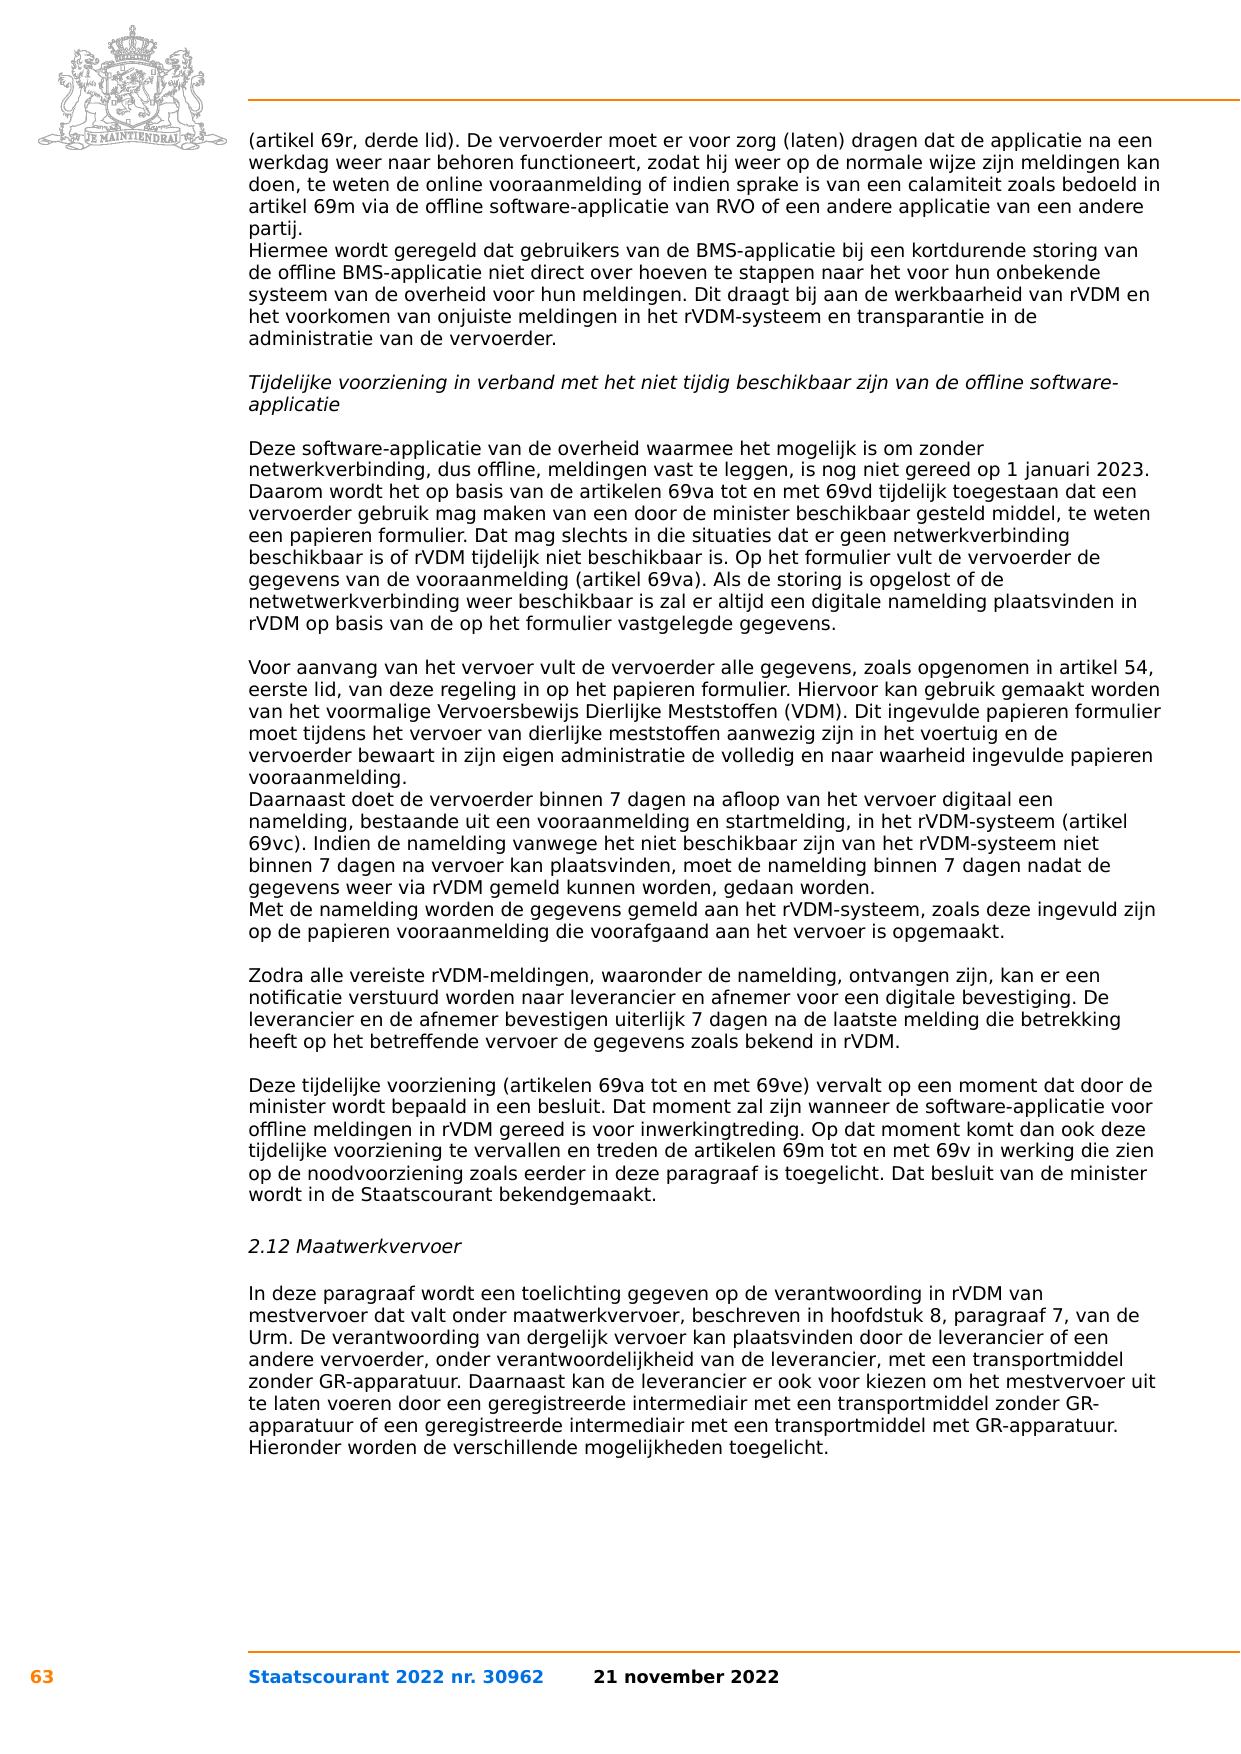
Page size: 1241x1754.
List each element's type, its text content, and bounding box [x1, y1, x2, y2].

text Met de namelding worden de gegevens gemeld aan het rVDM-systeem, zoals deze ingevuld zijn op de papieren vooraanmelding die voorafgaand aan het vervoer is opgemaakt. [248, 899, 1163, 943]
subtitle 2.12 Maatwerkvervoer [248, 1236, 1163, 1258]
text Deze tijdelijke voorziening (artikelen 69va tot en met 69ve) vervalt op een moment dat door de minister wordt bepaald in een besluit. Dat moment zal zijn wanneer de software-applicatie voor offline meldingen in rVDM gereed is voor inwerkingtreding. Op dat moment komt dan ook deze tijdelijke voorziening te vervallen en treden de artikelen 69m tot en met 69v in werking die zien op de noodvoorziening zoals eerder in deze paragraaf is toegelicht. Dat besluit van de minister wordt in de Staatscourant bekendgemaakt. [248, 1074, 1163, 1206]
text Hiermee wordt geregeld dat gebruikers van de BMS-applicatie bij een kortdurende storing van de offline BMS-applicatie niet direct over hoeven te stappen naar het voor hun onbekende systeem van de overheid voor hun meldingen. Dit draagt bij aan de werkbaarheid van rVDM en het voorkomen van onjuiste meldingen in het rVDM-systeem en transparantie in de administratie van de vervoerder. [248, 240, 1163, 350]
subtitle Tijdelijke voorziening in verband met het niet tijdig beschikbaar zijn van de offline software-applicatie [248, 372, 1163, 416]
picture [38, 25, 227, 150]
text Deze software-applicatie van de overheid waarmee het mogelijk is om zonder netwerkverbinding, dus offline, meldingen vast te leggen, is nog niet gereed op 1 januari 2023. Daarom wordt het op basis van de artikelen 69va tot en met 69vd tijdelijk toegestaan dat een vervoerder gebruik mag maken van een door de minister beschikbaar gesteld middel, te weten een papieren formulier. Dat mag slechts in die situaties dat er geen netwerkverbinding beschikbaar is of rVDM tijdelijk niet beschikbaar is. Op het formulier vult de vervoerder de gegevens van de vooraanmelding (artikel 69va). Als de storing is opgelost of de netwetwerkverbinding weer beschikbaar is zal er altijd een digitale namelding plaatsvinden in rVDM op basis van de op het formulier vastgelegde gegevens. [248, 437, 1163, 635]
text (artikel 69r, derde lid). De vervoerder moet er voor zorg (laten) dragen dat de applicatie na een werkdag weer naar behoren functioneert, zodat hij weer op de normale wijze zijn meldingen kan doen, te weten de online vooraanmelding of indien sprake is van een calamiteit zoals bedoeld in artikel 69m via de offline software-applicatie van RVO of een andere applicatie van een andere partij. [248, 130, 1163, 240]
text In deze paragraaf wordt een toelichting gegeven op de verantwoording in rVDM van mestvervoer dat valt onder maatwerkvervoer, beschreven in hoofdstuk 8, paragraaf 7, van de Urm. De verantwoording van dergelijk vervoer kan plaatsvinden door de leverancier of een andere vervoerder, onder verantwoordelijkheid van de leverancier, met een transportmiddel zonder GR-apparatuur. Daarnaast kan de leverancier er ook voor kiezen om het mestvervoer uit te laten voeren door een geregistreerde intermediair met een transportmiddel zonder GR-apparatuur of een geregistreerde intermediair met een transportmiddel met GR-apparatuur. Hieronder worden de verschillende mogelijkheden toegelicht. [248, 1283, 1163, 1459]
text Daarnaast doet de vervoerder binnen 7 dagen na afloop van het vervoer digitaal een namelding, bestaande uit een vooraanmelding en startmelding, in het rVDM-systeem (artikel 69vc). Indien de namelding vanwege het niet beschikbaar zijn van het rVDM-systeem niet binnen 7 dagen na vervoer kan plaatsvinden, moet de namelding binnen 7 dagen nadat de gegevens weer via rVDM gemeld kunnen worden, gedaan worden. [248, 789, 1163, 899]
text Voor aanvang van het vervoer vult de vervoerder alle gegevens, zoals opgenomen in artikel 54, eerste lid, van deze regeling in op het papieren formulier. Hiervoor kan gebruik gemaakt worden van het voormalige Vervoersbewijs Dierlijke Meststoffen (VDM). Dit ingevulde papieren formulier moet tijdens het vervoer van dierlijke meststoffen aanwezig zijn in het voertuig en de vervoerder bewaart in zijn eigen administratie de volledig en naar waarheid ingevulde papieren vooraanmelding. [248, 657, 1163, 789]
text Zodra alle vereiste rVDM-meldingen, waaronder de namelding, ontvangen zijn, kan er een notificatie verstuurd worden naar leverancier en afnemer voor een digitale bevestiging. De leverancier en de afnemer bevestigen uiterlijk 7 dagen na de laatste melding die betrekking heeft op het betreffende vervoer de gegevens zoals bekend in rVDM. [248, 965, 1163, 1053]
